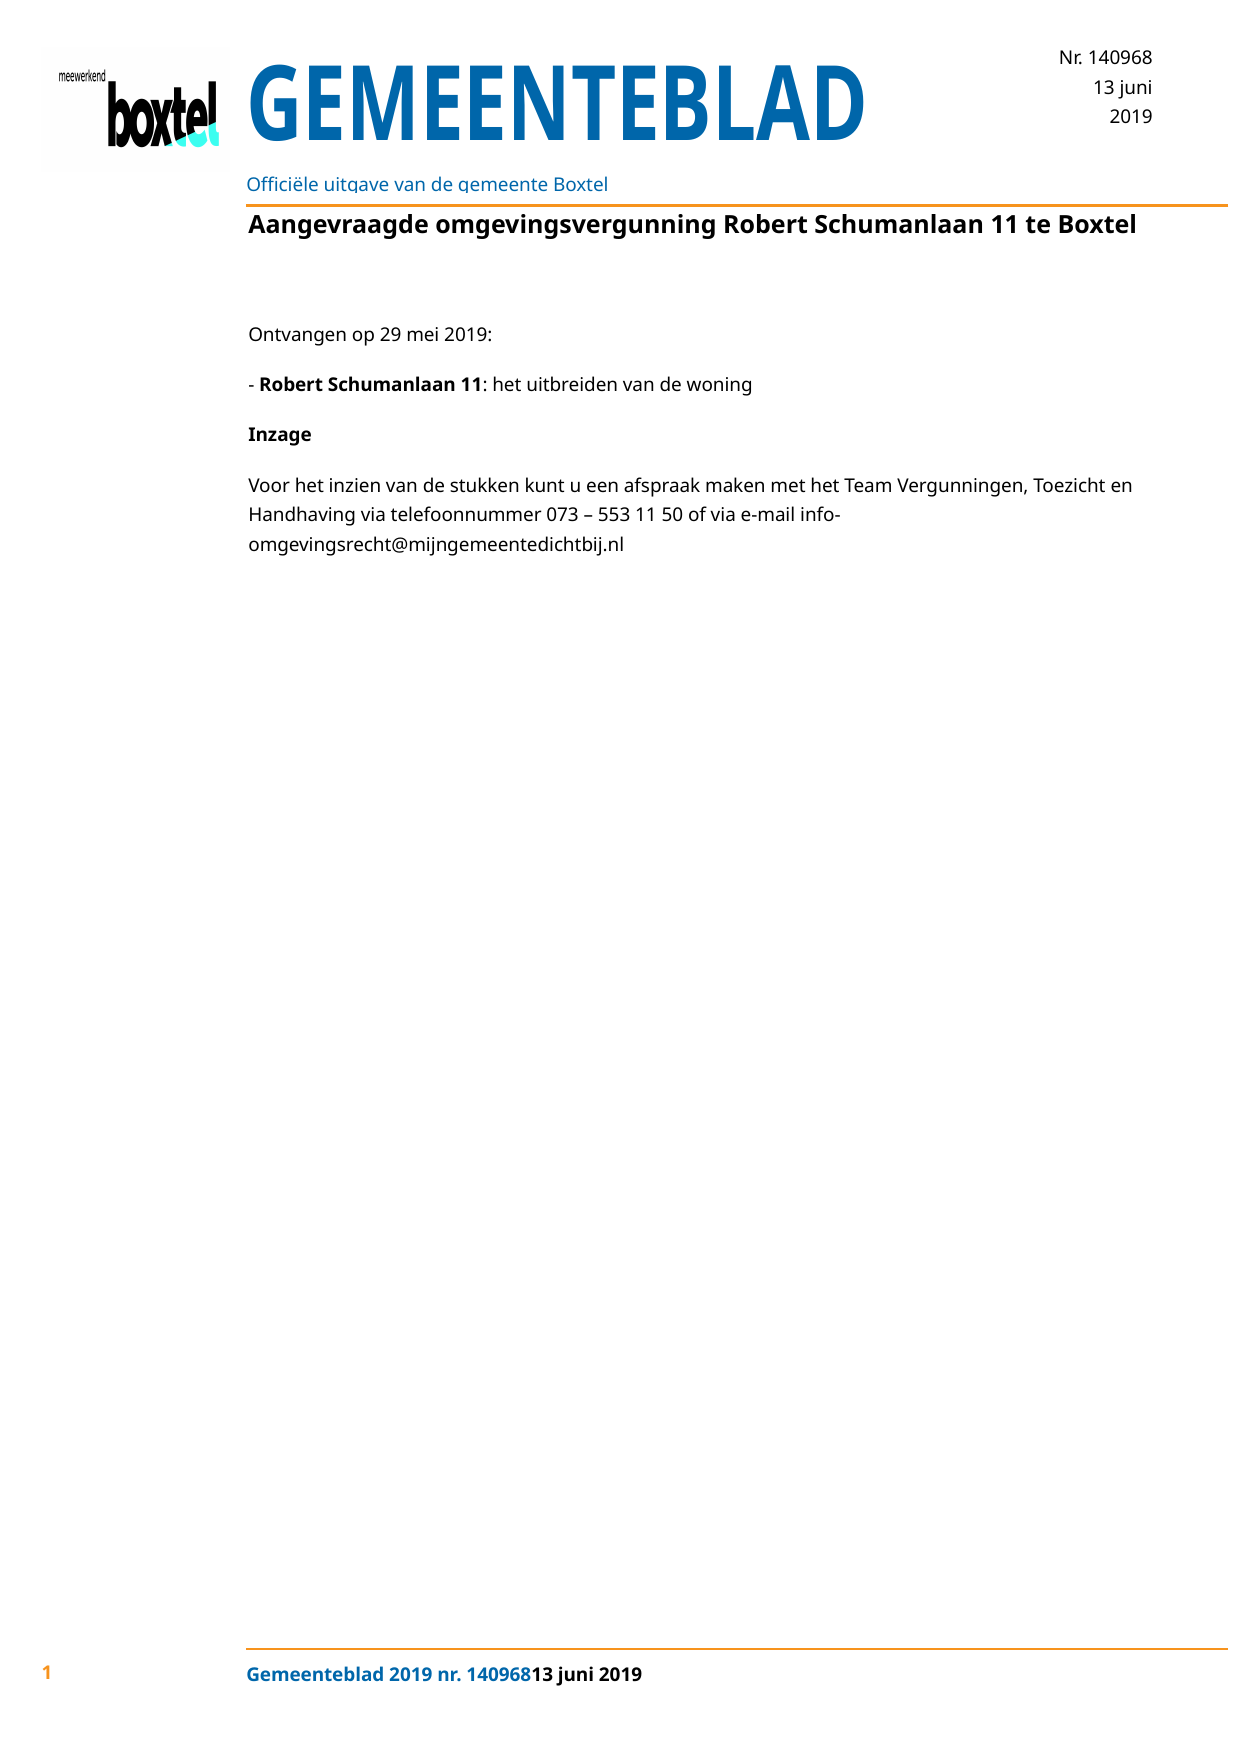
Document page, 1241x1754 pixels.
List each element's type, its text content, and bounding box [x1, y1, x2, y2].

text - Robert Schumanlaan 11: het uitbreiden van de woning [248, 371, 1152, 397]
text Voor het inzien van de stukken kunt u een afspraak maken met het Team Vergunningen, Toezicht en Handhaving via telefoonnummer 073 – 553 11 50 of via e-mail info-omgevingsrecht@mijngemeentedichtbij.nl [248, 472, 1152, 557]
text Aangevraagde omgevingsvergunning Robert Schumanlaan 11 te Boxtel [248, 207, 1152, 241]
text Inzage [248, 422, 1152, 447]
text Ontvangen op 29 mei 2019: [248, 321, 1152, 346]
picture [41, 47, 231, 172]
